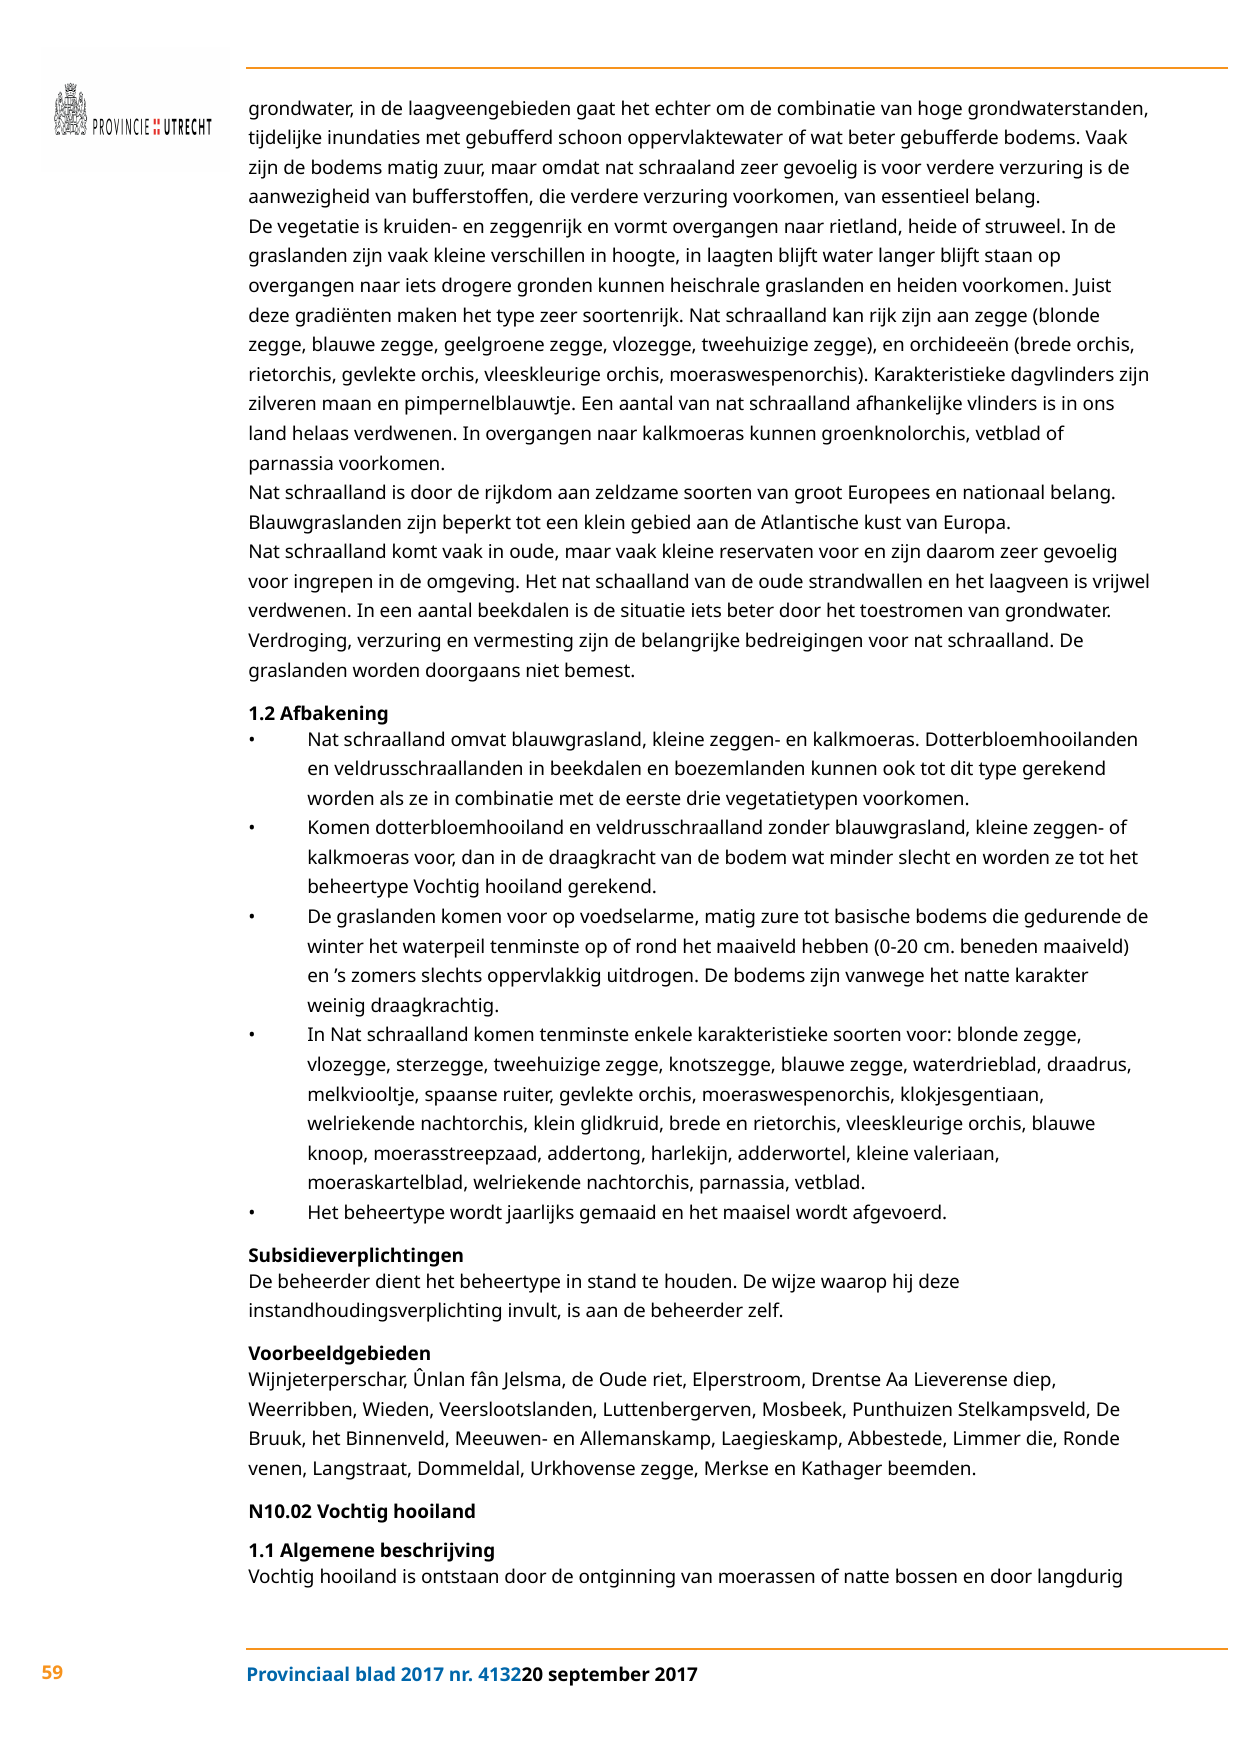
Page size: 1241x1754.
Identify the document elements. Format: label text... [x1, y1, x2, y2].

text N10.02 Vochtig hooiland [248, 1498, 1152, 1524]
list Het beheertype wordt jaarlijks gemaaid en het maaisel wordt afgevoerd. [248, 1199, 1152, 1225]
text Wijnjeterperschar, Ûnlan fân Jelsma, de Oude riet, Elperstroom, Drentse Aa Lieverense diep, Weerribben, Wieden, Veerslootslanden, Luttenbergerven, Mosbeek, Punthuizen Stelkampsveld, De Bruuk, het Binnenveld, Meeuwen- en Allemanskamp, Laegieskamp, Abbestede, Limmer die, Ronde venen, Langstraat, Dommeldal, Urkhovense zegge, Merkse en Kathager beemden. [248, 1366, 1152, 1481]
list Nat schraalland omvat blauwgrasland, kleine zeggen- en kalkmoeras. Dotterbloemhooilanden en veldrusschraallanden in beekdalen en boezemlanden kunnen ook tot dit type gerekend worden als ze in combinatie met de eerste drie vegetatietypen voorkomen. [248, 726, 1152, 811]
list De graslanden komen voor op voedselarme, matig zure tot basische bodems die gedurende de winter het waterpeil tenminste op of rond het maaiveld hebben (0-20 cm. beneden maaiveld) en ’s zomers slechts oppervlakkig uitdrogen. De bodems zijn vanwege het natte karakter weinig draagkrachtig. [248, 903, 1152, 1018]
text 1.2 Afbakening [248, 700, 1152, 726]
text Subsidieverplichtingen [248, 1242, 1152, 1268]
list Komen dotterbloemhooiland en veldrusschraalland zonder blauwgrasland, kleine zeggen- of kalkmoeras voor, dan in de draagkracht van de bodem wat minder slecht en worden ze tot het beheertype Vochtig hooiland gerekend. [248, 814, 1152, 899]
text Nat schraalland komt vaak in oude, maar vaak kleine reservaten voor en zijn daarom zeer gevoelig voor ingrepen in de omgeving. Het nat schaalland van de oude strandwallen en het laagveen is vrijwel verdwenen. In een aantal beekdalen is de situatie iets beter door het toestromen van grondwater. Verdroging, verzuring en vermesting zijn de belangrijke bedreigingen voor nat schraalland. De graslanden worden doorgaans niet bemest. [248, 538, 1152, 683]
text Nat schraalland is door de rijkdom aan zeldzame soorten van groot Europees en nationaal belang. Blauwgraslanden zijn beperkt tot een klein gebied aan de Atlantische kust van Europa. [248, 479, 1152, 535]
text De beheerder dient het beheertype in stand te houden. De wijze waarop hij deze instandhoudingsverplichting invult, is aan de beheerder zelf. [248, 1268, 1152, 1323]
list In Nat schraalland komen tenminste enkele karakteristieke soorten voor: blonde zegge, vlozegge, sterzegge, tweehuizige zegge, knotszegge, blauwe zegge, waterdrieblad, draadrus, melkviooltje, spaanse ruiter, gevlekte orchis, moeraswespenorchis, klokjesgentiaan, welriekende nachtorchis, klein glidkruid, brede en rietorchis, vleeskleurige orchis, blauwe knoop, moerasstreepzaad, addertong, harlekijn, adderwortel, kleine valeriaan, moeraskartelblad, welriekende nachtorchis, parnassia, vetblad. [248, 1022, 1152, 1195]
text Voorbeeldgebieden [248, 1341, 1152, 1366]
picture [41, 47, 231, 172]
text De vegetatie is kruiden- en zeggenrijk en vormt overgangen naar rietland, heide of struweel. In de graslanden zijn vaak kleine verschillen in hoogte, in laagten blijft water langer blijft staan op overgangen naar iets drogere gronden kunnen heischrale graslanden en heiden voorkomen. Juist deze gradiënten maken het type zeer soortenrijk. Nat schraalland kan rijk zijn aan zegge (blonde zegge, blauwe zegge, geelgroene zegge, vlozegge, tweehuizige zegge), en orchideeën (brede orchis, rietorchis, gevlekte orchis, vleeskleurige orchis, moeraswespenorchis). Karakteristieke dagvlinders zijn zilveren maan en pimpernelblauwtje. Een aantal van nat schraalland afhankelijke vlinders is in ons land helaas verdwenen. In overgangen naar kalkmoeras kunnen groenknolorchis, vetblad of parnassia voorkomen. [248, 213, 1152, 476]
text grondwater, in de laagveengebieden gaat het echter om de combinatie van hoge grondwaterstanden, tijdelijke inundaties met gebufferd schoon oppervlaktewater of wat beter gebufferde bodems. Vaak zijn de bodems matig zuur, maar omdat nat schraaland zeer gevoelig is voor verdere verzuring is de aanwezigheid van bufferstoffen, die verdere verzuring voorkomen, van essentieel belang. [248, 95, 1152, 209]
text 1.1 Algemene beschrijving [248, 1537, 1152, 1563]
text Vochtig hooiland is ontstaan door de ontginning van moerassen of natte bossen en door langdurig [248, 1563, 1152, 1589]
